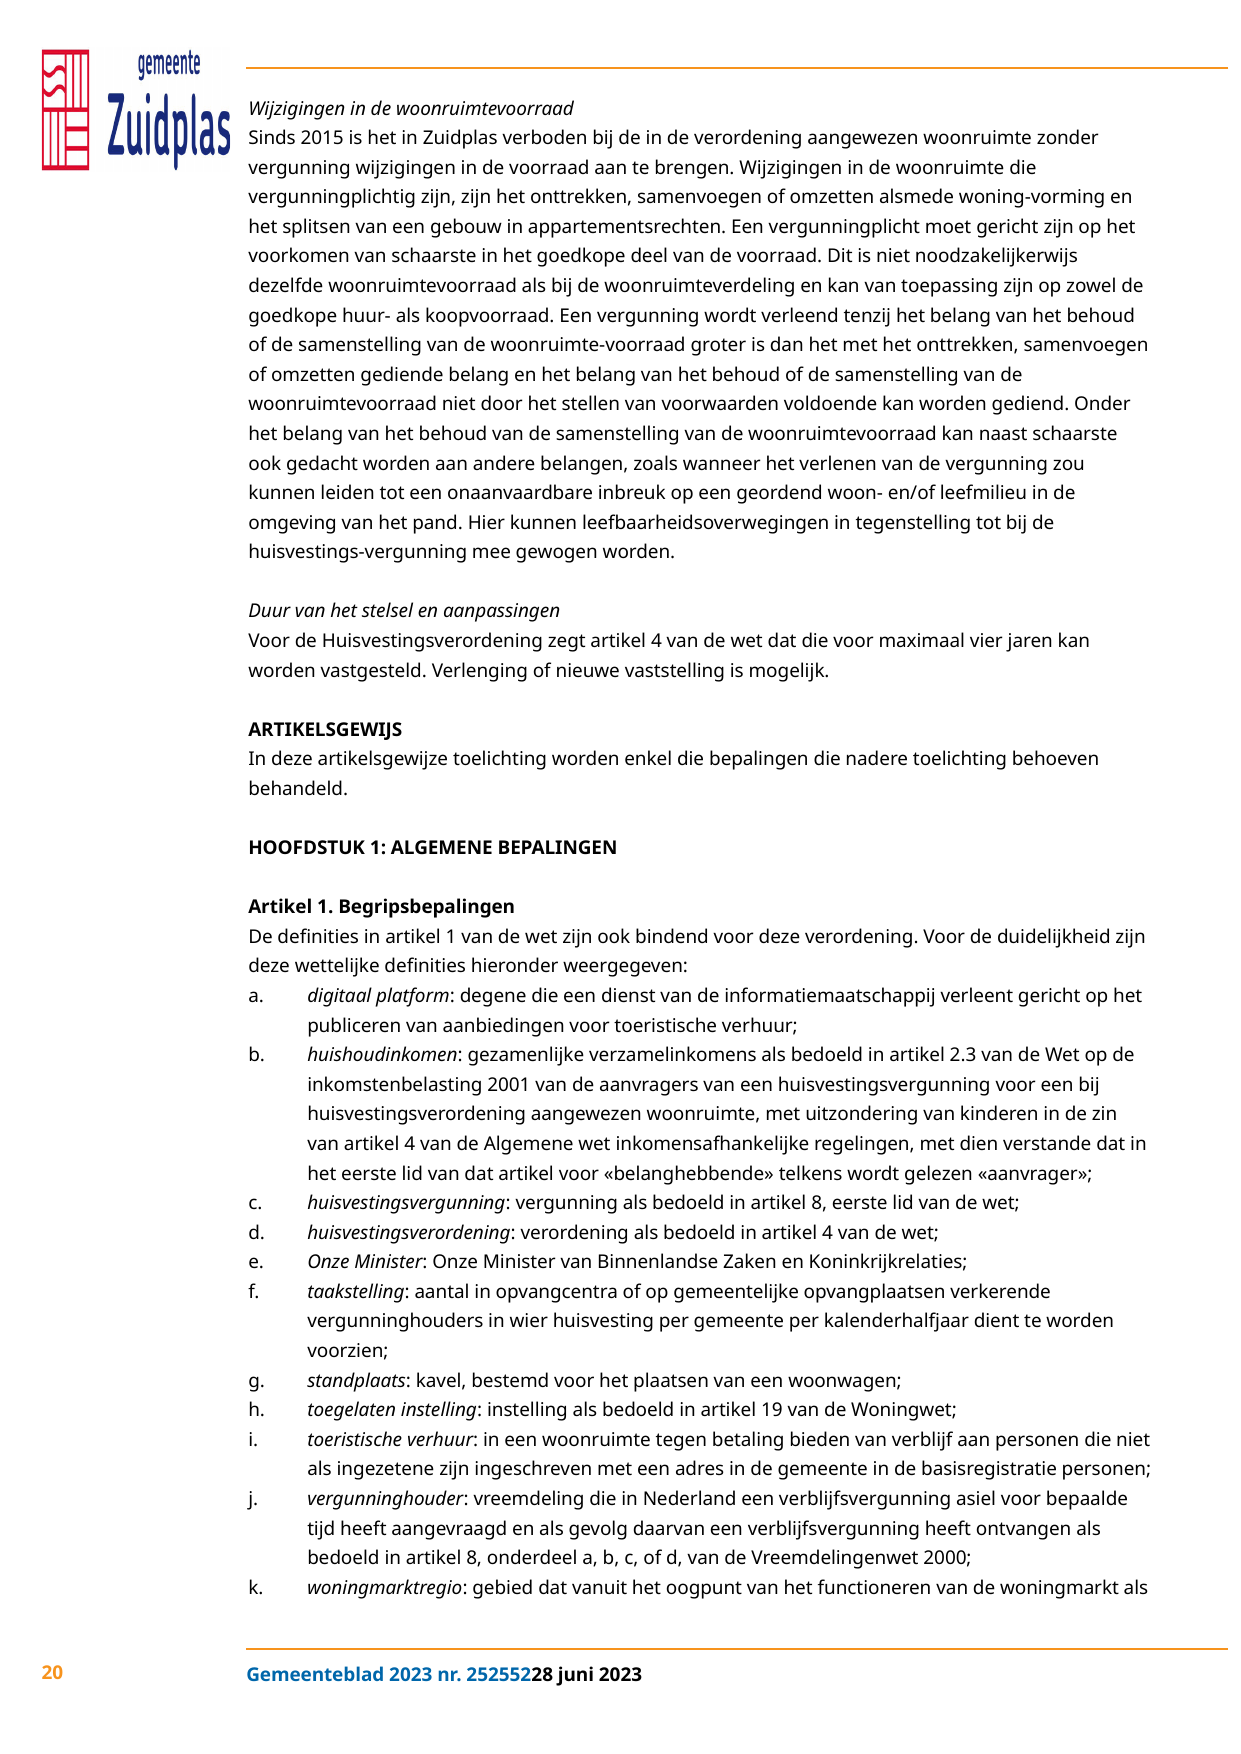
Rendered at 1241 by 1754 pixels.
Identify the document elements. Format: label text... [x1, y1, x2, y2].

text In deze artikelsgewijze toelichting worden enkel die bepalingen die nadere toelichting behoeven behandeld. [248, 746, 1152, 801]
list vergunninghouder: vreemdeling die in Nederland een verblijfsvergunning asiel voor bepaalde tijd heeft aangevraagd en als gevolg daarvan een verblijfsvergunning heeft ontvangen als bedoeld in artikel 8, onderdeel a, b, c, of d, van de Vreemdelingenwet 2000; [248, 1485, 1152, 1570]
list standplaats: kavel, bestemd voor het plaatsen van een woonwagen; [248, 1367, 1152, 1393]
list Onze Minister: Onze Minister van Binnenlandse Zaken en Koninkrijkrelaties; [248, 1248, 1152, 1274]
text De definities in artikel 1 van de wet zijn ook bindend voor deze verordening. Voor de duidelijkheid zijn deze wettelijke definities hieronder weergegeven: [248, 923, 1152, 978]
text Wijzigingen in de woonruimtevoorraad [248, 95, 1152, 121]
text ARTIKELSGEWIJS [248, 716, 1152, 742]
text Voor de Huisvestingsverordening zegt artikel 4 van de wet dat die voor maximaal vier jaren kan worden vastgesteld. Verlenging of nieuwe vaststelling is mogelijk. [248, 627, 1152, 683]
list toeristische verhuur: in een woonruimte tegen betaling bieden van verblijf aan personen die niet als ingezetene zijn ingeschreven met een adres in de gemeente in de basisregistratie personen; [248, 1426, 1152, 1481]
picture [41, 47, 231, 172]
text Sinds 2015 is het in Zuidplas verboden bij de in de verordening aangewezen woonruimte zonder vergunning wijzigingen in de voorraad aan te brengen. Wijzigingen in de woonruimte die vergunningplichtig zijn, zijn het onttrekken, samenvoegen of omzetten alsmede woning-vorming en het splitsen van een gebouw in appartementsrechten. Een vergunningplicht moet gericht zijn op het voorkomen van schaarste in het goedkope deel van de voorraad. Dit is niet noodzakelijkerwijs dezelfde woonruimtevoorraad als bij de woonruimteverdeling en kan van toepassing zijn op zowel de goedkope huur- als koopvoorraad. Een vergunning wordt verleend tenzij het belang van het behoud of de samenstelling van de woonruimte-voorraad groter is dan het met het onttrekken, samenvoegen of omzetten gediende belang en het belang van het behoud of de samenstelling van de woonruimtevoorraad niet door het stellen van voorwaarden voldoende kan worden gediend. Onder het belang van het behoud van de samenstelling van de woonruimtevoorraad kan naast schaarste ook gedacht worden aan andere belangen, zoals wanneer het verlenen van de vergunning zou kunnen leiden tot een onaanvaardbare inbreuk op een geordend woon- en/of leefmilieu in de omgeving van het pand. Hier kunnen leefbaarheidsoverwegingen in tegenstelling tot bij de huisvestings-vergunning mee gewogen worden. [248, 124, 1152, 564]
list huishoudinkomen: gezamenlijke verzamelinkomens als bedoeld in artikel 2.3 van de Wet op de inkomstenbelasting 2001 van de aanvragers van een huisvestingsvergunning voor een bij huisvestingsverordening aangewezen woonruimte, met uitzondering van kinderen in de zin van artikel 4 van de Algemene wet inkomensafhankelijke regelingen, met dien verstande dat in het eerste lid van dat artikel voor «belanghebbende» telkens wordt gelezen «aanvrager»; [248, 1041, 1152, 1186]
list digitaal platform: degene die een dienst van de informatiemaatschappij verleent gericht op het publiceren van aanbiedingen voor toeristische verhuur; [248, 982, 1152, 1038]
list huisvestingsvergunning: vergunning als bedoeld in artikel 8, eerste lid van de wet; [248, 1189, 1152, 1215]
list taakstelling: aantal in opvangcentra of op gemeentelijke opvangplaatsen verkerende vergunninghouders in wier huisvesting per gemeente per kalenderhalfjaar dient te worden voorzien; [248, 1278, 1152, 1363]
text Artikel 1. Begripsbepalingen [248, 893, 1152, 919]
list toegelaten instelling: instelling als bedoeld in artikel 19 van de Woningwet; [248, 1396, 1152, 1422]
list woningmarktregio: gebied dat vanuit het oogpunt van het functioneren van de woningmarkt als [248, 1574, 1152, 1600]
text HOOFDSTUK 1: ALGEMENE BEPALINGEN [248, 834, 1152, 860]
list huisvestingsverordening: verordening als bedoeld in artikel 4 van de wet; [248, 1219, 1152, 1245]
text Duur van het stelsel en aanpassingen [248, 598, 1152, 623]
